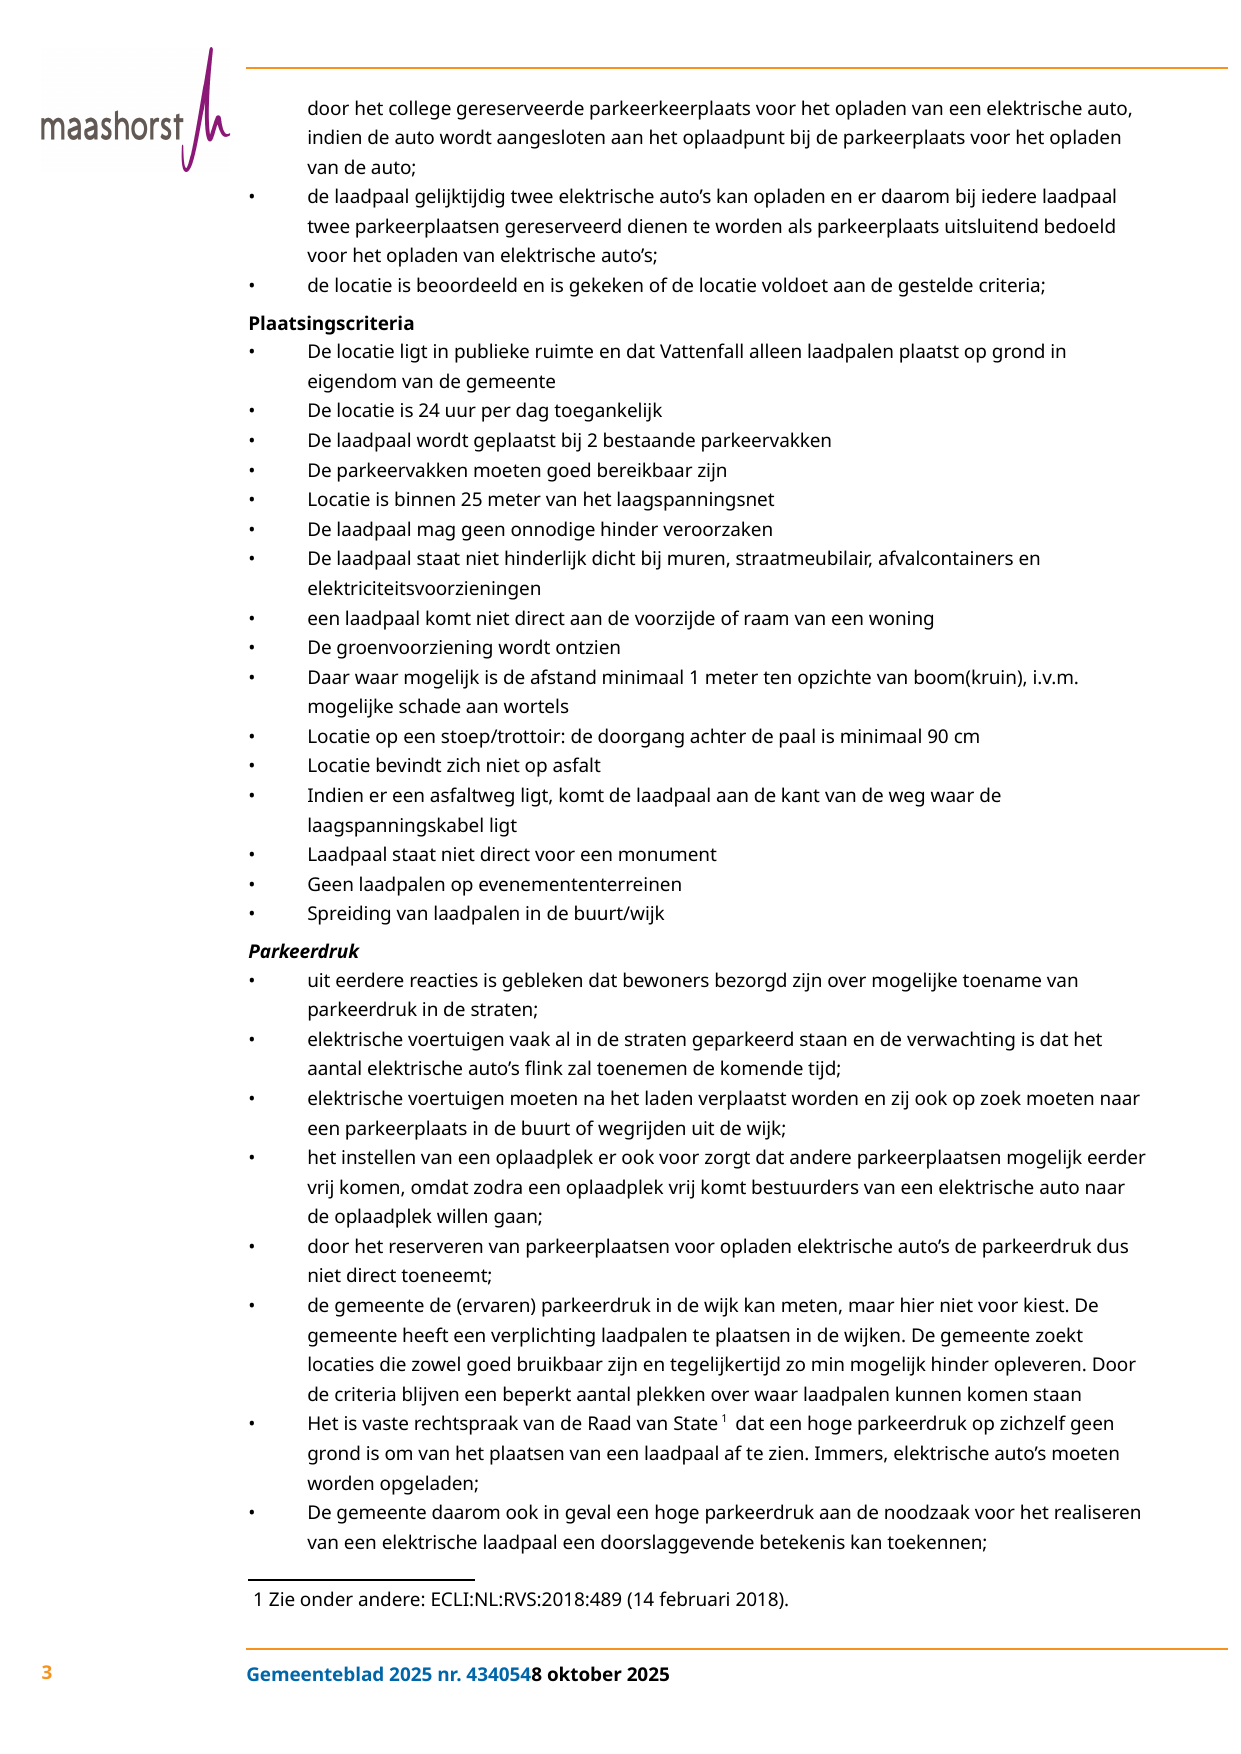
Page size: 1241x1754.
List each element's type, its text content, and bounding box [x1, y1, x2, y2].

list elektrische voertuigen vaak al in de straten geparkeerd staan en de verwachting is dat het aantal elektrische auto’s flink zal toenemen de komende tijd; [248, 1026, 1152, 1081]
list Geen laadpalen op evenemententerreinen [248, 871, 1152, 897]
picture [41, 47, 231, 172]
list Zie onder andere: ECLI:NL:RVS:2018:489 (14 februari 2018). [248, 1586, 1152, 1612]
list uit eerdere reacties is gebleken dat bewoners bezorgd zijn over mogelijke toename van parkeerdruk in de straten; [248, 967, 1152, 1022]
list door het college gereserveerde parkeerkeerplaats voor het opladen van een elektrische auto, indien de auto wordt aangesloten aan het oplaadpunt bij de parkeerplaats voor het opladen van de auto; [248, 95, 1152, 180]
list Laadpaal staat niet direct voor een monument [248, 841, 1152, 867]
list De locatie is 24 uur per dag toegankelijk [248, 398, 1152, 423]
list De laadpaal wordt geplaatst bij 2 bestaande parkeervakken [248, 427, 1152, 453]
list een laadpaal komt niet direct aan de voorzijde of raam van een woning [248, 605, 1152, 631]
list het instellen van een oplaadplek er ook voor zorgt dat andere parkeerplaatsen mogelijk eerder vrij komen, omdat zodra een oplaadplek vrij komt bestuurders van een elektrische auto naar de oplaadplek willen gaan; [248, 1144, 1152, 1229]
list Locatie bevindt zich niet op asfalt [248, 753, 1152, 778]
list Locatie op een stoep/trottoir: de doorgang achter de paal is minimaal 90 cm [248, 723, 1152, 749]
list De laadpaal staat niet hinderlijk dicht bij muren, straatmeubilair, afvalcontainers en elektriciteitsvoorzieningen [248, 546, 1152, 601]
list Locatie is binnen 25 meter van het laagspanningsnet [248, 486, 1152, 512]
list De laadpaal mag geen onnodige hinder veroorzaken [248, 516, 1152, 542]
list de laadpaal gelijktijdig twee elektrische auto’s kan opladen en er daarom bij iedere laadpaal twee parkeerplaatsen gereserveerd dienen te worden als parkeerplaats uitsluitend bedoeld voor het opladen van elektrische auto’s; [248, 183, 1152, 268]
list De groenvoorziening wordt ontzien [248, 634, 1152, 660]
list elektrische voertuigen moeten na het laden verplaatst worden en zij ook op zoek moeten naar een parkeerplaats in de buurt of wegrijden uit de wijk; [248, 1085, 1152, 1141]
list de locatie is beoordeeld en is gekeken of de locatie voldoet aan de gestelde criteria; [248, 272, 1152, 298]
text Parkeerdruk [248, 938, 1152, 964]
text Plaatsingscriteria [248, 310, 1152, 336]
list De parkeervakken moeten goed bereikbaar zijn [248, 457, 1152, 483]
list Het is vaste rechtspraak van de Raad van State dat een hoge parkeerdruk op zichzelf geen grond is om van het plaatsen van een laadpaal af te zien. Immers, elektrische auto’s moeten worden opgeladen; [248, 1411, 1152, 1496]
list De gemeente daarom ook in geval een hoge parkeerdruk aan de noodzaak voor het realiseren van een elektrische laadpaal een doorslaggevende betekenis kan toekennen; [248, 1499, 1152, 1555]
list Daar waar mogelijk is de afstand minimaal 1 meter ten opzichte van boom(kruin), i.v.m. mogelijke schade aan wortels [248, 664, 1152, 719]
list De locatie ligt in publieke ruimte en dat Vattenfall alleen laadpalen plaatst op grond in eigendom van de gemeente [248, 338, 1152, 394]
list Spreiding van laadpalen in de buurt/wijk [248, 901, 1152, 926]
list door het reserveren van parkeerplaatsen voor opladen elektrische auto’s de parkeerdruk dus niet direct toeneemt; [248, 1233, 1152, 1288]
list de gemeente de (ervaren) parkeerdruk in de wijk kan meten, maar hier niet voor kiest. De gemeente heeft een verplichting laadpalen te plaatsen in de wijken. De gemeente zoekt locaties die zowel goed bruikbaar zijn en tegelijkertijd zo min mogelijk hinder opleveren. Door de criteria blijven een beperkt aantal plekken over waar laadpalen kunnen komen staan [248, 1292, 1152, 1407]
list Indien er een asfaltweg ligt, komt de laadpaal aan de kant van de weg waar de laagspanningskabel ligt [248, 782, 1152, 838]
